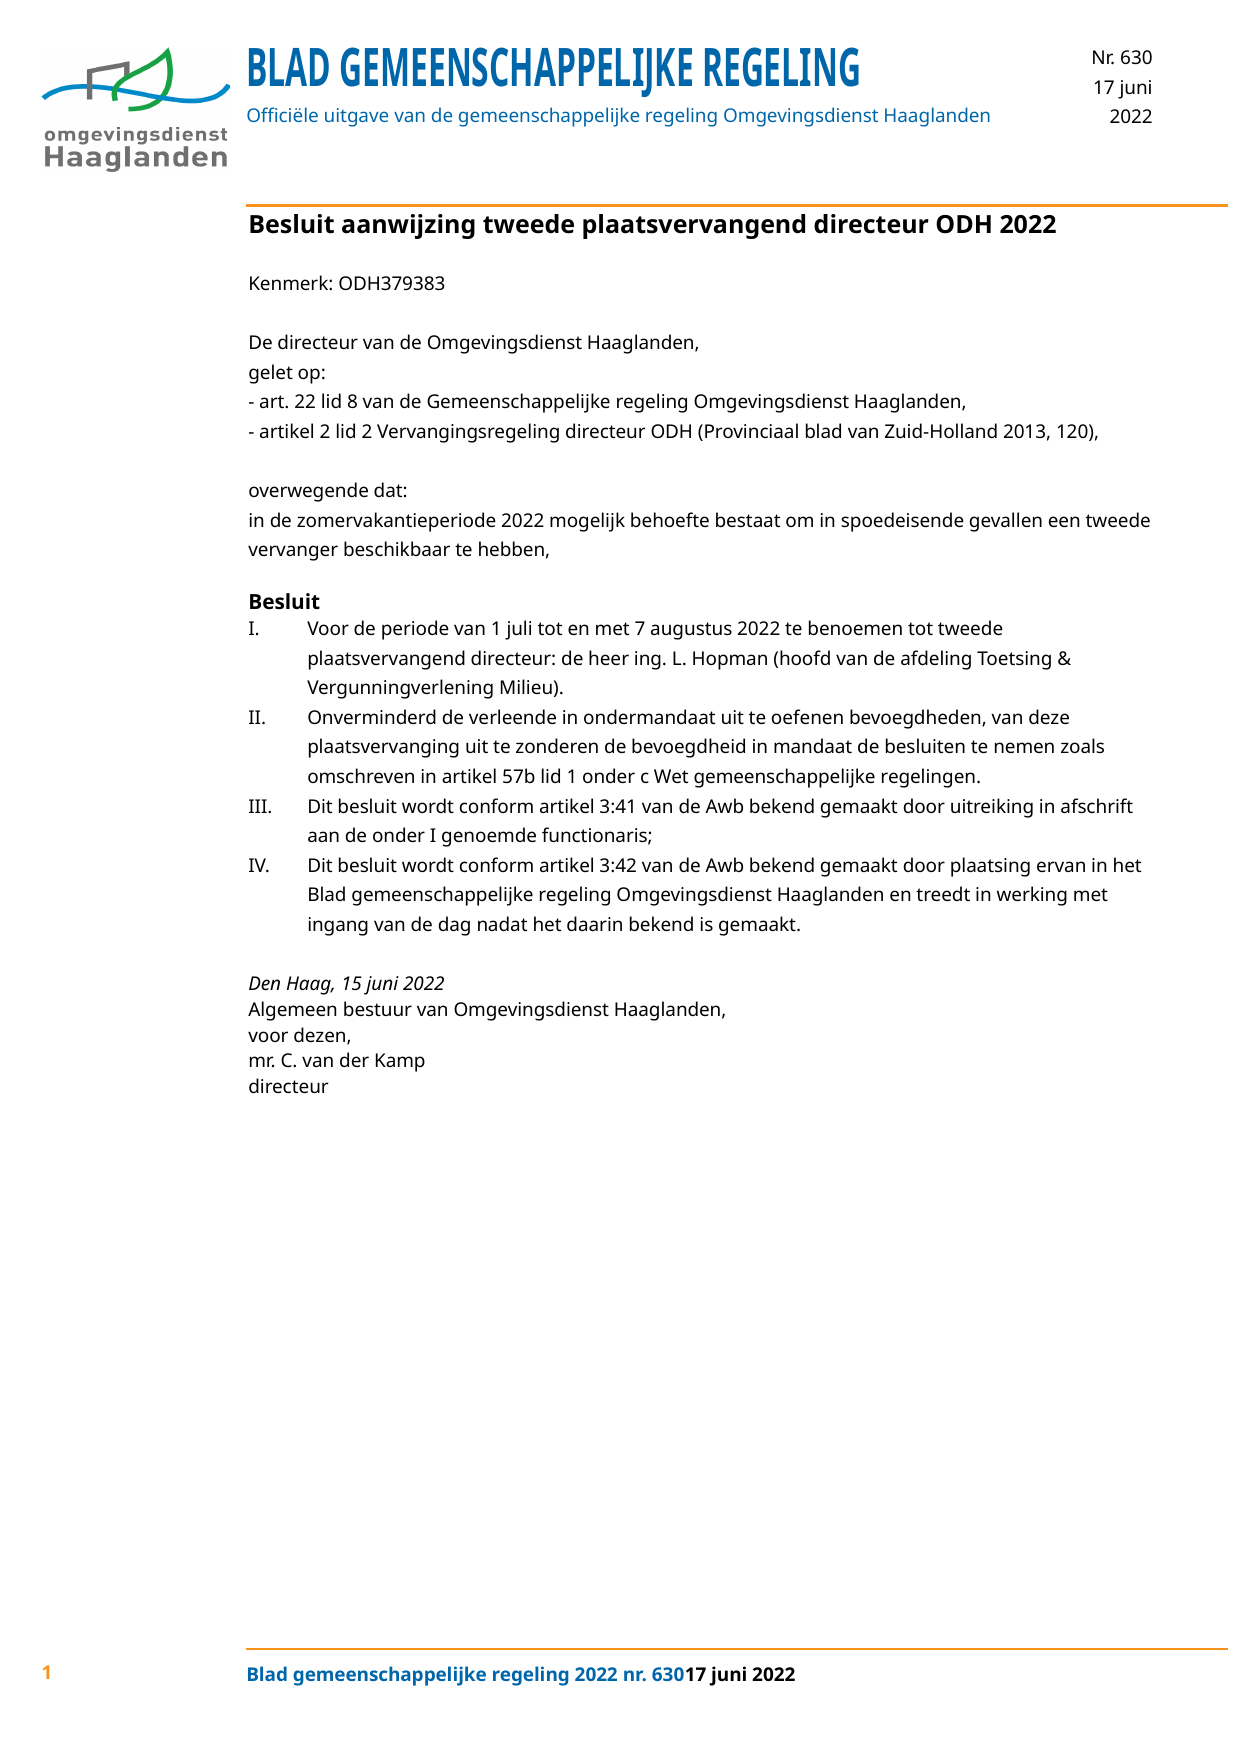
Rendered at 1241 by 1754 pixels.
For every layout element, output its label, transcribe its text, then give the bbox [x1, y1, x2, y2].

text Kenmerk: ODH379383 [248, 270, 1152, 296]
text Besluit aanwijzing tweede plaatsvervangend directeur ODH 2022 [248, 207, 1152, 241]
picture [41, 47, 231, 172]
list Dit besluit wordt conform artikel 3:41 van de Awb bekend gemaakt door uitreiking in afschrift aan de onder I genoemde functionaris; [248, 793, 1152, 848]
text - art. 22 lid 8 van de Gemeenschappelijke regeling Omgevingsdienst Haaglanden, [248, 389, 1152, 414]
text gelet op: [248, 359, 1152, 385]
text De directeur van de Omgevingsdienst Haaglanden, [248, 329, 1152, 355]
text overwegende dat: [248, 477, 1152, 503]
list Voor de periode van 1 juli tot en met 7 augustus 2022 te benoemen tot tweede plaatsvervangend directeur: de heer ing. L. Hopman (hoofd van de afdeling Toetsing & Vergunningverlening Milieu). [248, 615, 1152, 700]
text voor dezen, [248, 1022, 1152, 1048]
text - artikel 2 lid 2 Vervangingsregeling directeur ODH (Provinciaal blad van Zuid-Holland 2013, 120), [248, 418, 1152, 444]
list Dit besluit wordt conform artikel 3:42 van de Awb bekend gemaakt door plaatsing ervan in het Blad gemeenschappelijke regeling Omgevingsdienst Haaglanden en treedt in werking met ingang van de dag nadat het daarin bekend is gemaakt. [248, 852, 1152, 937]
text Besluit [248, 587, 1152, 615]
text mr. C. van der Kamp [248, 1048, 1152, 1073]
text directeur [248, 1073, 1152, 1099]
text Algemeen bestuur van Omgevingsdienst Haaglanden, [248, 996, 1152, 1022]
text in de zomervakantieperiode 2022 mogelijk behoefte bestaat om in spoedeisende gevallen een tweede vervanger beschikbaar te hebben, [248, 507, 1152, 562]
text Den Haag, 15 juni 2022 [248, 970, 1152, 996]
list Onverminderd de verleende in ondermandaat uit te oefenen bevoegdheden, van deze plaatsvervanging uit te zonderen de bevoegdheid in mandaat de besluiten te nemen zoals omschreven in artikel 57b lid 1 onder c Wet gemeenschappelijke regelingen. [248, 704, 1152, 789]
